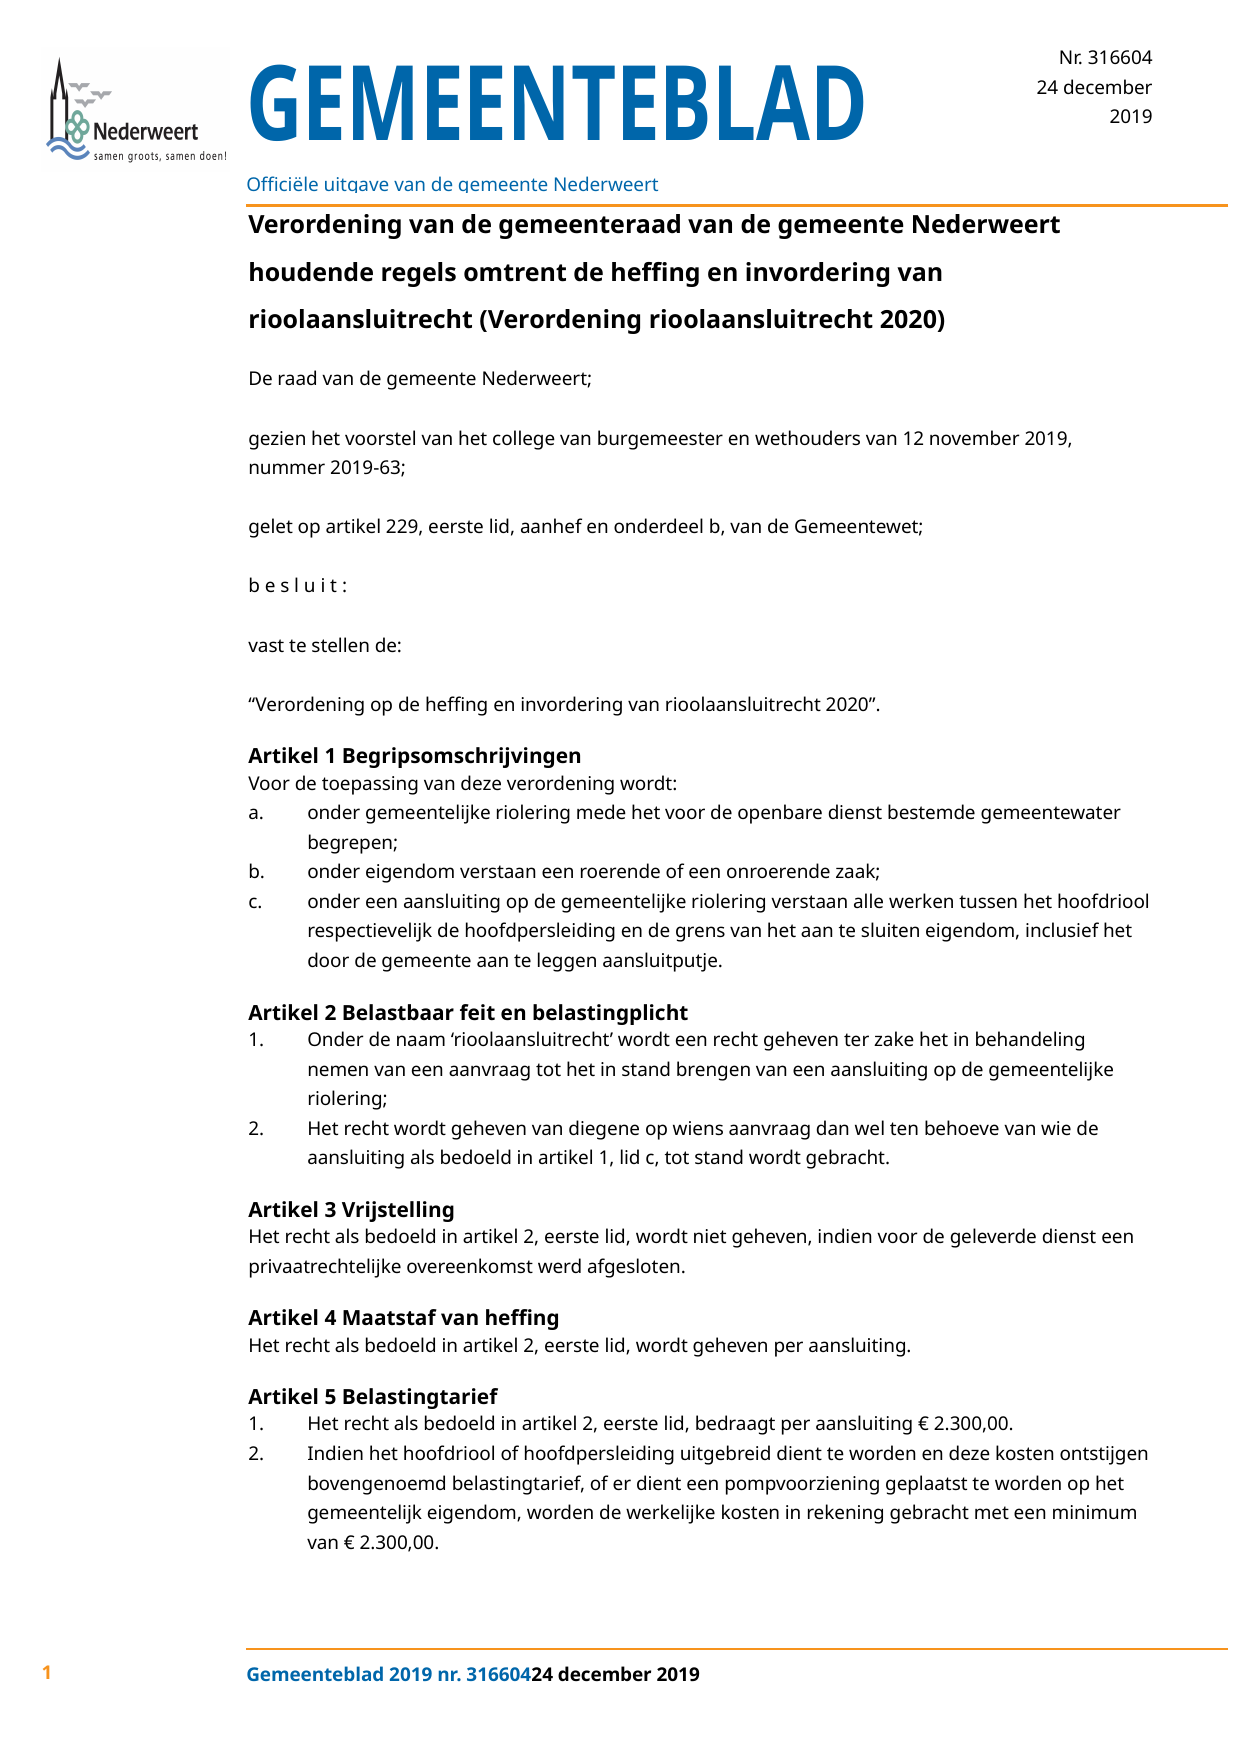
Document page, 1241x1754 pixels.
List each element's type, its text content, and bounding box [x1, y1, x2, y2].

text Artikel 2 Belastbaar feit en belastingplicht [248, 998, 1152, 1026]
text Artikel 4 Maatstaf van heffing [248, 1303, 1152, 1332]
text gezien het voorstel van het college van burgemeester en wethouders van 12 november 2019, [248, 425, 1152, 450]
text gelet op artikel 229, eerste lid, aanhef en onderdeel b, van de Gemeentewet; [248, 513, 1152, 539]
list Onder de naam ‘rioolaansluitrecht’ wordt een recht geheven ter zake het in behandeling nemen van een aanvraag tot het in stand brengen van een aansluiting op de gemeentelijke riolering; [248, 1026, 1152, 1111]
text “Verordening op de heffing en invordering van rioolaansluitrecht 2020”. [248, 691, 1152, 717]
list Het recht wordt geheven van diegene op wiens aanvraag dan wel ten behoeve van wie de aansluiting als bedoeld in artikel 1, lid c, tot stand wordt gebracht. [248, 1115, 1152, 1170]
text Het recht als bedoeld in artikel 2, eerste lid, wordt niet geheven, indien voor de geleverde dienst een privaatrechtelijke overeenkomst werd afgesloten. [248, 1223, 1152, 1279]
text Voor de toepassing van deze verordening wordt: [248, 770, 1152, 796]
text Het recht als bedoeld in artikel 2, eerste lid, wordt geheven per aansluiting. [248, 1332, 1152, 1357]
list onder eigendom verstaan een roerende of een onroerende zaak; [248, 858, 1152, 884]
text Artikel 1 Begripsomschrijvingen [248, 741, 1152, 770]
text vast te stellen de: [248, 632, 1152, 657]
text Artikel 5 Belastingtarief [248, 1382, 1152, 1411]
list onder gemeentelijke riolering mede het voor de openbare dienst bestemde gemeentewater begrepen; [248, 799, 1152, 855]
text De raad van de gemeente Nederweert; [248, 366, 1152, 391]
list Het recht als bedoeld in artikel 2, eerste lid, bedraagt per aansluiting € 2.300,00. [248, 1411, 1152, 1436]
list onder een aansluiting op de gemeentelijke riolering verstaan alle werken tussen het hoofdriool respectievelijk de hoofdpersleiding en de grens van het aan te sluiten eigendom, inclusief het door de gemeente aan te leggen aansluitputje. [248, 888, 1152, 973]
text Verordening van de gemeenteraad van de gemeente Nederweert houdende regels omtrent de heffing en invordering van rioolaansluitrecht (Verordening rioolaansluitrecht 2020) [248, 207, 1152, 336]
text b e s l u i t : [248, 573, 1152, 598]
text nummer 2019-63; [248, 454, 1152, 480]
picture [41, 47, 231, 172]
list Indien het hoofdriool of hoofdpersleiding uitgebreid dient te worden en deze kosten ontstijgen bovengenoemd belastingtarief, of er dient een pompvoorziening geplaatst te worden op het gemeentelijk eigendom, worden de werkelijke kosten in rekening gebracht met een minimum van € 2.300,00. [248, 1440, 1152, 1555]
text Artikel 3 Vrijstelling [248, 1195, 1152, 1223]
